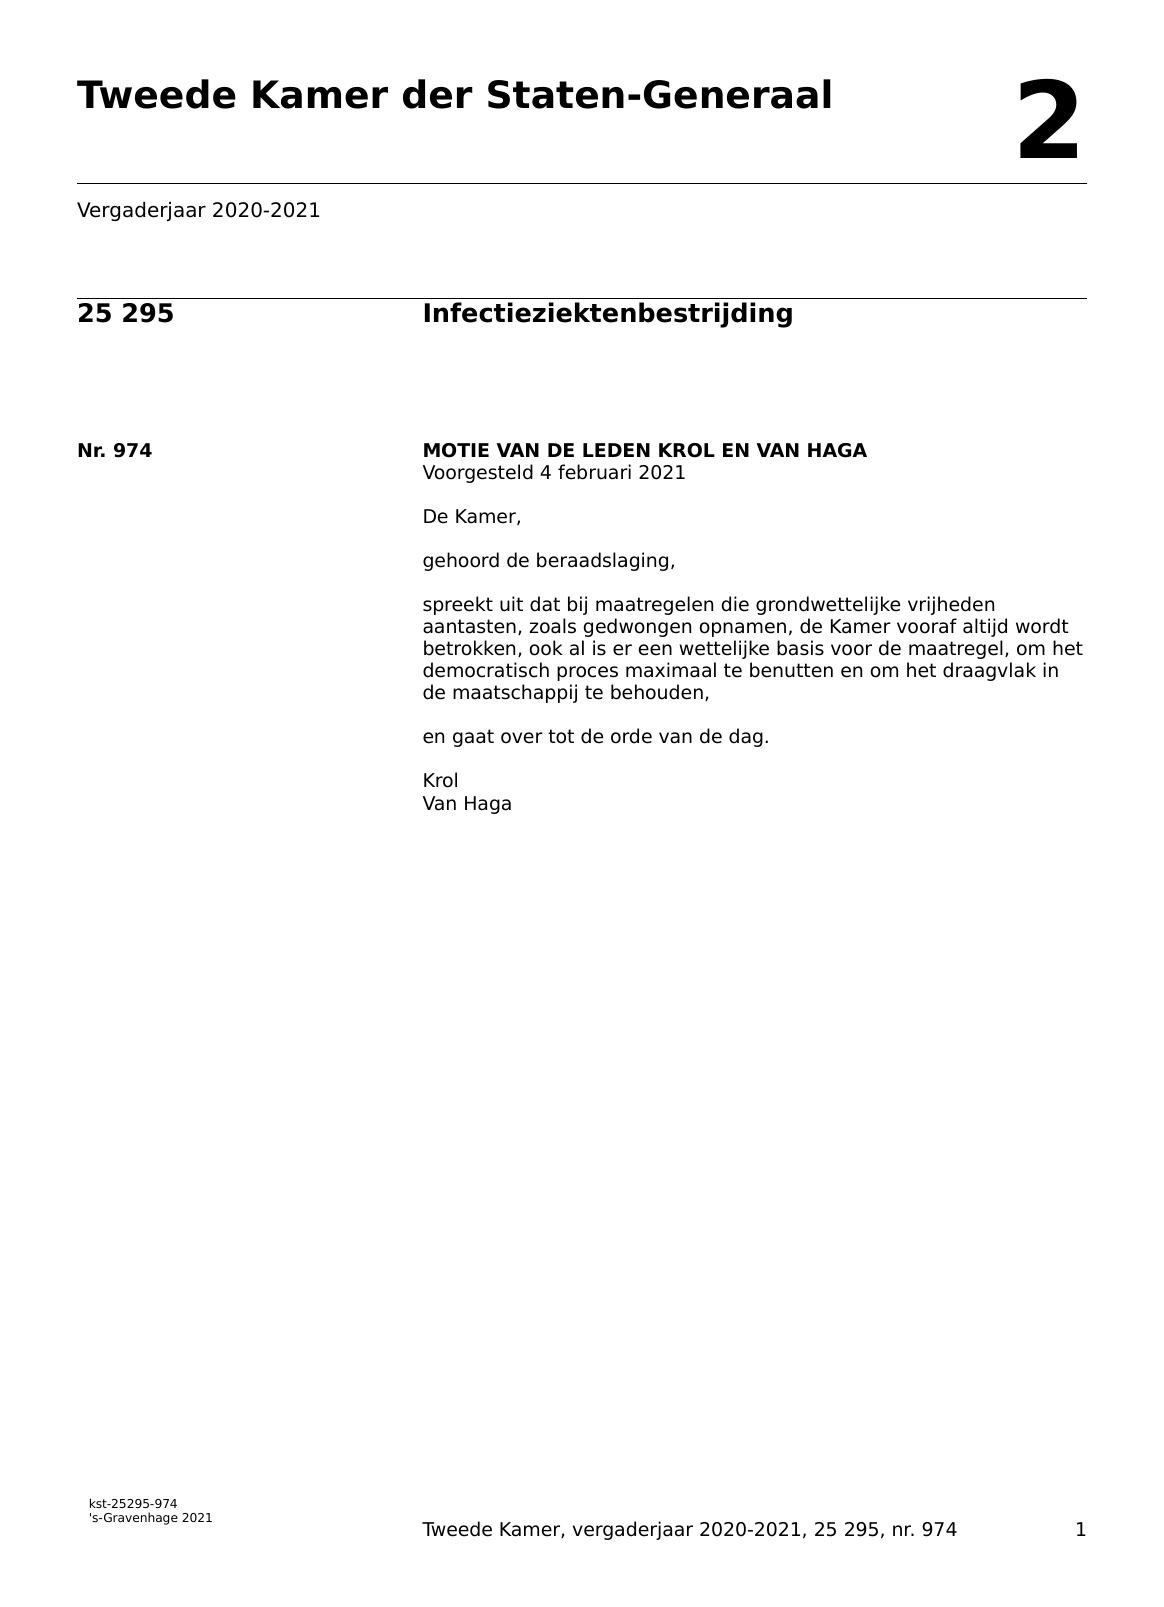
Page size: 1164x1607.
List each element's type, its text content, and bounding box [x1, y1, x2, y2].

text Voorgesteld 4 februari 2021 [422, 462, 1087, 484]
text 's-Gravenhage 2021 [88, 1511, 323, 1525]
text De Kamer, [422, 506, 1087, 528]
table_cell Vergaderjaar 2020-2021 [77, 184, 1087, 298]
text Krol [422, 770, 1087, 792]
text en gaat over tot de orde van de dag. [422, 726, 1087, 748]
text kst-25295-974 [88, 1497, 323, 1511]
text gehoord de beraadslaging, [422, 550, 1087, 572]
table_header Tweede Kamer der Staten-Generaal [77, 59, 886, 183]
table_header 2 [886, 59, 1087, 183]
text Van Haga [422, 792, 1087, 814]
subtitle Nr. 974 MOTIE VAN DE LEDEN KROL EN VAN HAGA [77, 440, 1087, 462]
text spreekt uit dat bij maatregelen die grondwettelijke vrijheden aantasten, zoals gedwongen opnamen, de Kamer vooraf altijd wordt betrokken, ook al is er een wettelijke basis voor de maatregel, om het democratisch proces maximaal te benutten en om het draagvlak in de maatschappij te behouden, [422, 594, 1087, 704]
subtitle 25 295 Infectieziektenbestrijding [77, 299, 1087, 329]
